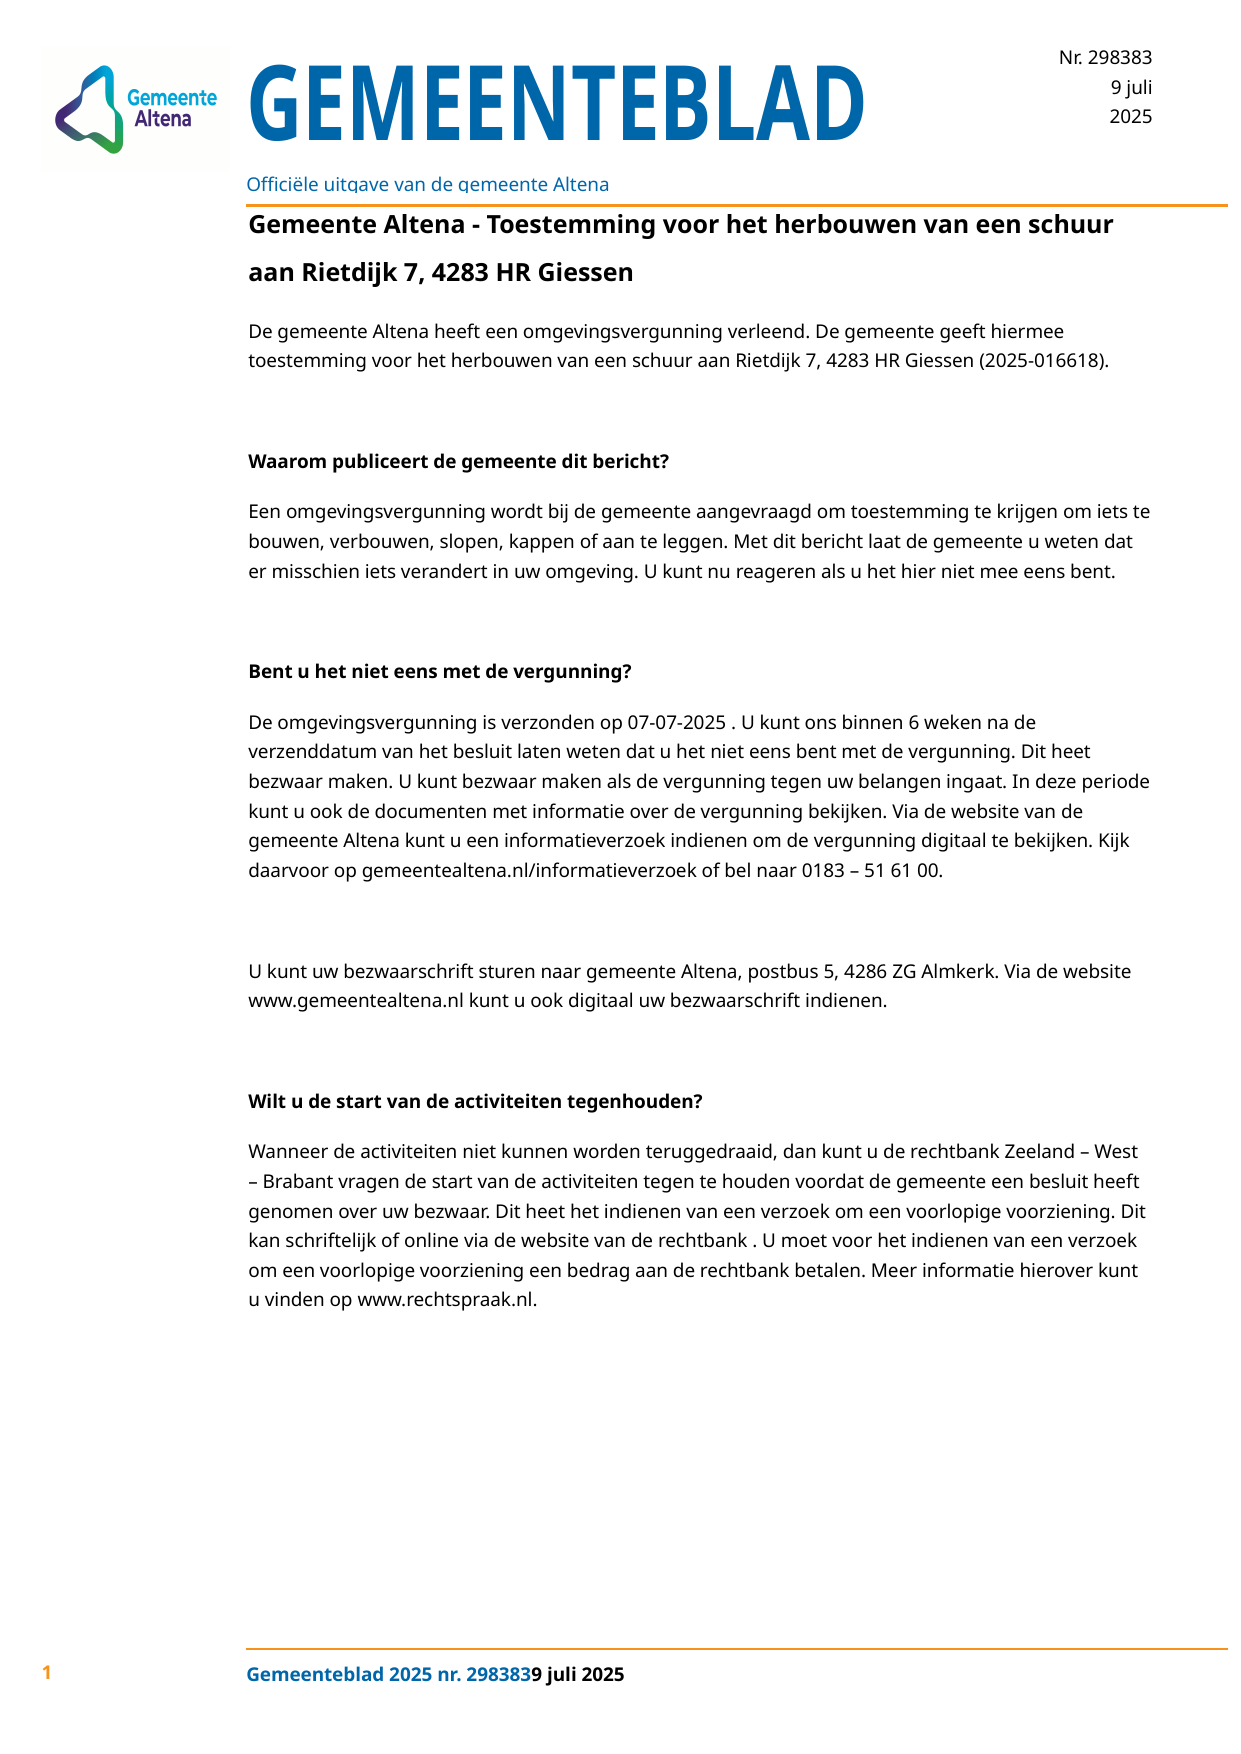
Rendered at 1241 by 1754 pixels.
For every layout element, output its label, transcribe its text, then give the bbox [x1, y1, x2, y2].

text Een omgevingsvergunning wordt bij de gemeente aangevraagd om toestemming te krijgen om iets te bouwen, verbouwen, slopen, kappen of aan te leggen. Met dit bericht laat de gemeente u weten dat er misschien iets verandert in uw omgeving. U kunt nu reageren als u het hier niet mee eens bent. [248, 499, 1152, 584]
text Wilt u de start van de activiteiten tegenhouden? [248, 1088, 1152, 1114]
picture [41, 47, 231, 172]
text Waarom publiceert de gemeente dit bericht? [248, 448, 1152, 474]
text De gemeente Altena heeft een omgevingsvergunning verleend. De gemeente geeft hiermee toestemming voor het herbouwen van een schuur aan Rietdijk 7, 4283 HR Giessen (2025-016618). [248, 318, 1152, 373]
text Gemeente Altena - Toestemming voor het herbouwen van een schuur aan Rietdijk 7, 4283 HR Giessen [248, 207, 1152, 288]
text De omgevingsvergunning is verzonden op 07-07-2025 . U kunt ons binnen 6 weken na de verzenddatum van het besluit laten weten dat u het niet eens bent met de vergunning. Dit heet bezwaar maken. U kunt bezwaar maken als de vergunning tegen uw belangen ingaat. In deze periode kunt u ook de documenten met informatie over de vergunning bekijken. Via de website van de gemeente Altena kunt u een informatieverzoek indienen om de vergunning digitaal te bekijken. Kijk daarvoor op gemeentealtena.nl/informatieverzoek of bel naar 0183 – 51 61 00. [248, 709, 1152, 883]
text Bent u het niet eens met de vergunning? [248, 659, 1152, 684]
text Wanneer de activiteiten niet kunnen worden teruggedraaid, dan kunt u de rechtbank Zeeland – West – Brabant vragen de start van de activiteiten tegen te houden voordat de gemeente een besluit heeft genomen over uw bezwaar. Dit heet het indienen van een verzoek om een voorlopige voorziening. Dit kan schriftelijk of online via de website van de rechtbank . U moet voor het indienen van een verzoek om een voorlopige voorziening een bedrag aan de rechtbank betalen. Meer informatie hierover kunt u vinden op www.rechtspraak.nl. [248, 1139, 1152, 1312]
text U kunt uw bezwaarschrift sturen naar gemeente Altena, postbus 5, 4286 ZG Almkerk. Via de website www.gemeentealtena.nl kunt u ook digitaal uw bezwaarschrift indienen. [248, 958, 1152, 1013]
